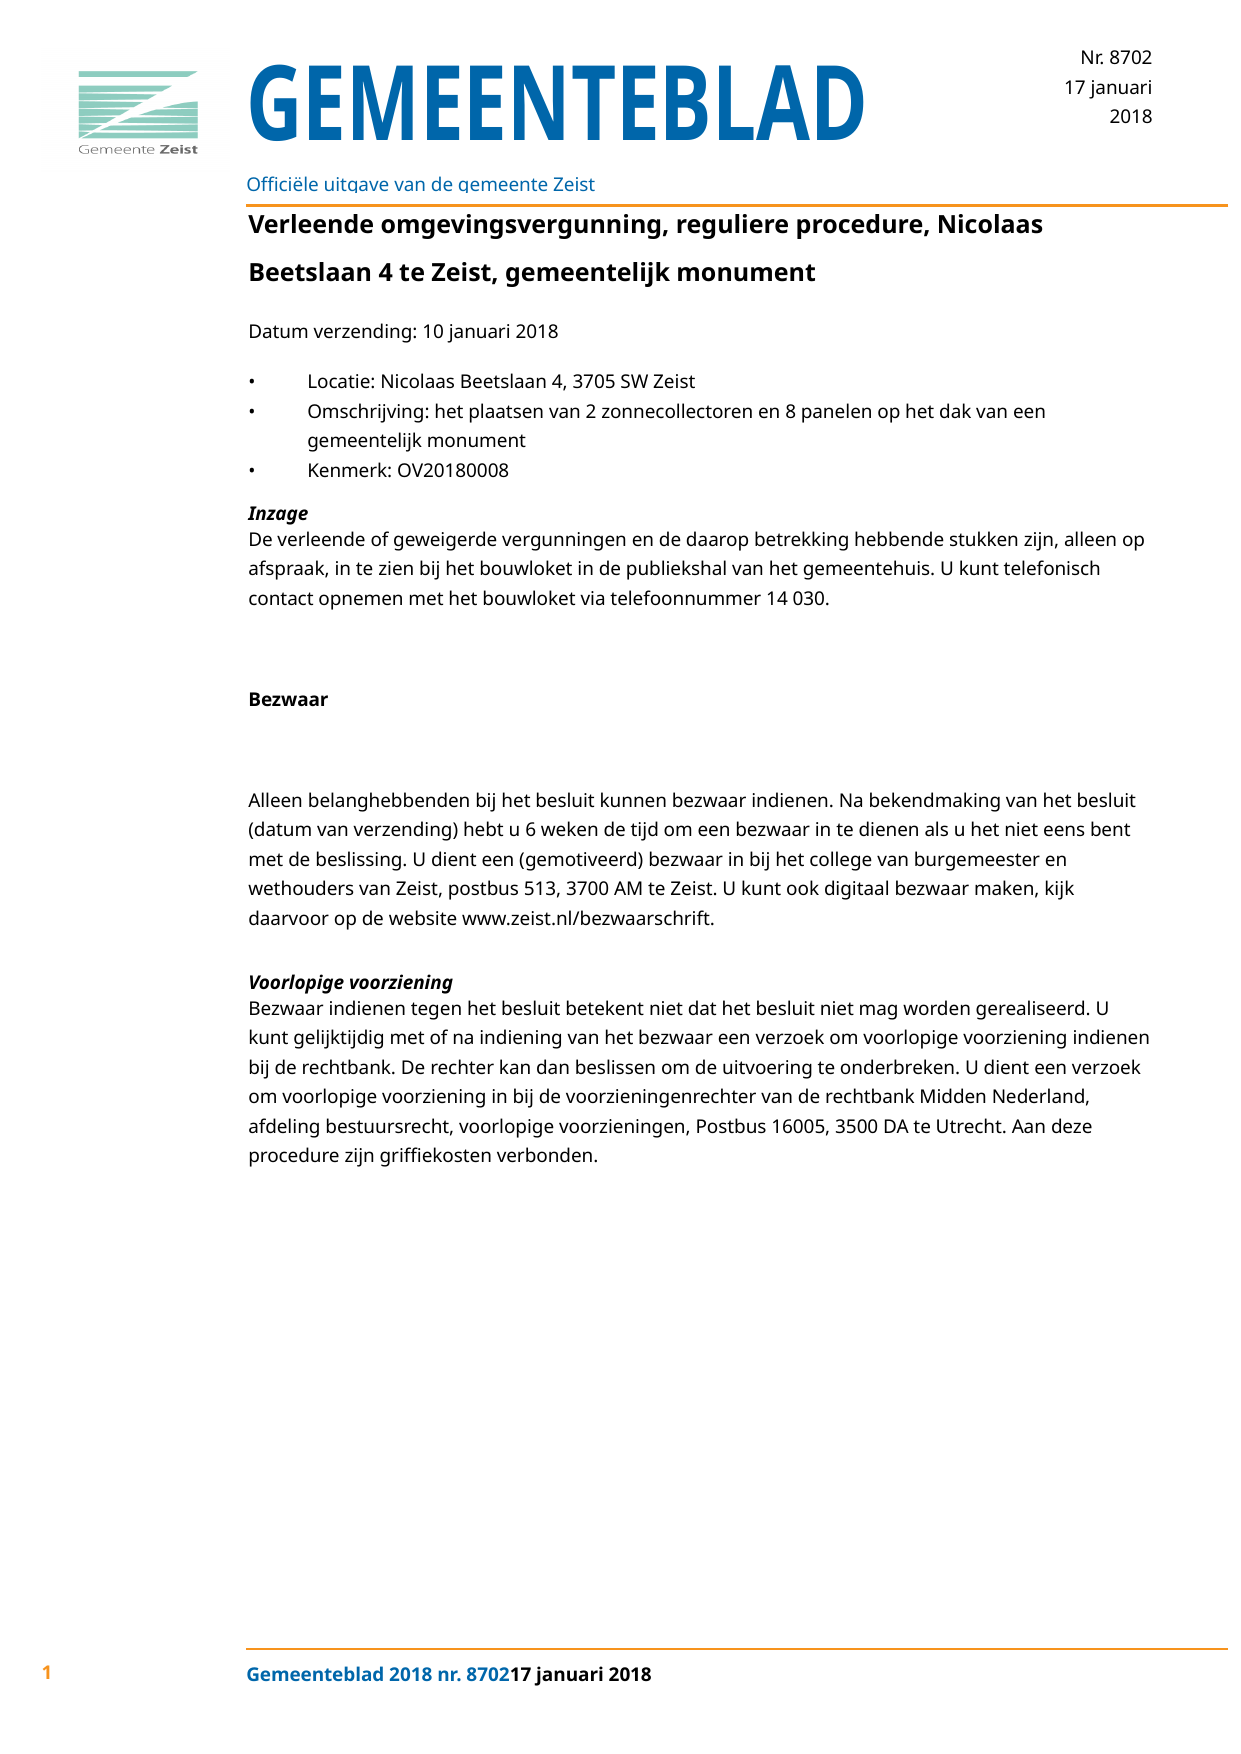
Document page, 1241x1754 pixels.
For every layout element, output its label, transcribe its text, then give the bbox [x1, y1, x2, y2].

picture [41, 47, 231, 172]
list Kenmerk: OV20180008 [248, 457, 1152, 483]
text Voorlopige voorziening [248, 969, 1152, 995]
text Datum verzending: 10 januari 2018 [248, 318, 1152, 344]
text Inzage [248, 500, 1152, 526]
text Verleende omgevingsvergunning, reguliere procedure, Nicolaas Beetslaan 4 te Zeist, gemeentelijk monument [248, 207, 1152, 288]
text De verleende of geweigerde vergunningen en de daarop betrekking hebbende stukken zijn, alleen op afspraak, in te zien bij het bouwloket in de publiekshal van het gemeentehuis. U kunt telefonisch contact opnemen met het bouwloket via telefoonnummer 14 030. [248, 526, 1152, 611]
text Alleen belanghebbenden bij het besluit kunnen bezwaar indienen. Na bekendmaking van het besluit (datum van verzending) hebt u 6 weken de tijd om een bezwaar in te dienen als u het niet eens bent met de beslissing. U dient een (gemotiveerd) bezwaar in bij het college van burgemeester en wethouders van Zeist, postbus 513, 3700 AM te Zeist. U kunt ook digitaal bezwaar maken, kijk daarvoor op de website www.zeist.nl/bezwaarschrift. [248, 787, 1152, 931]
text Bezwaar indienen tegen het besluit betekent niet dat het besluit niet mag worden gerealiseerd. U kunt gelijktijdig met of na indiening van het bezwaar een verzoek om voorlopige voorziening indienen bij de rechtbank. De rechter kan dan beslissen om de uitvoering te onderbreken. U dient een verzoek om voorlopige voorziening in bij de voorzieningenrechter van de rechtbank Midden Nederland, afdeling bestuursrecht, voorlopige voorzieningen, Postbus 16005, 3500 DA te Utrecht. Aan deze procedure zijn griffiekosten verbonden. [248, 995, 1152, 1168]
list Locatie: Nicolaas Beetslaan 4, 3705 SW Zeist [248, 368, 1152, 394]
text Bezwaar [248, 686, 1152, 712]
list Omschrijving: het plaatsen van 2 zonnecollectoren en 8 panelen op het dak van een gemeentelijk monument [248, 398, 1152, 453]
